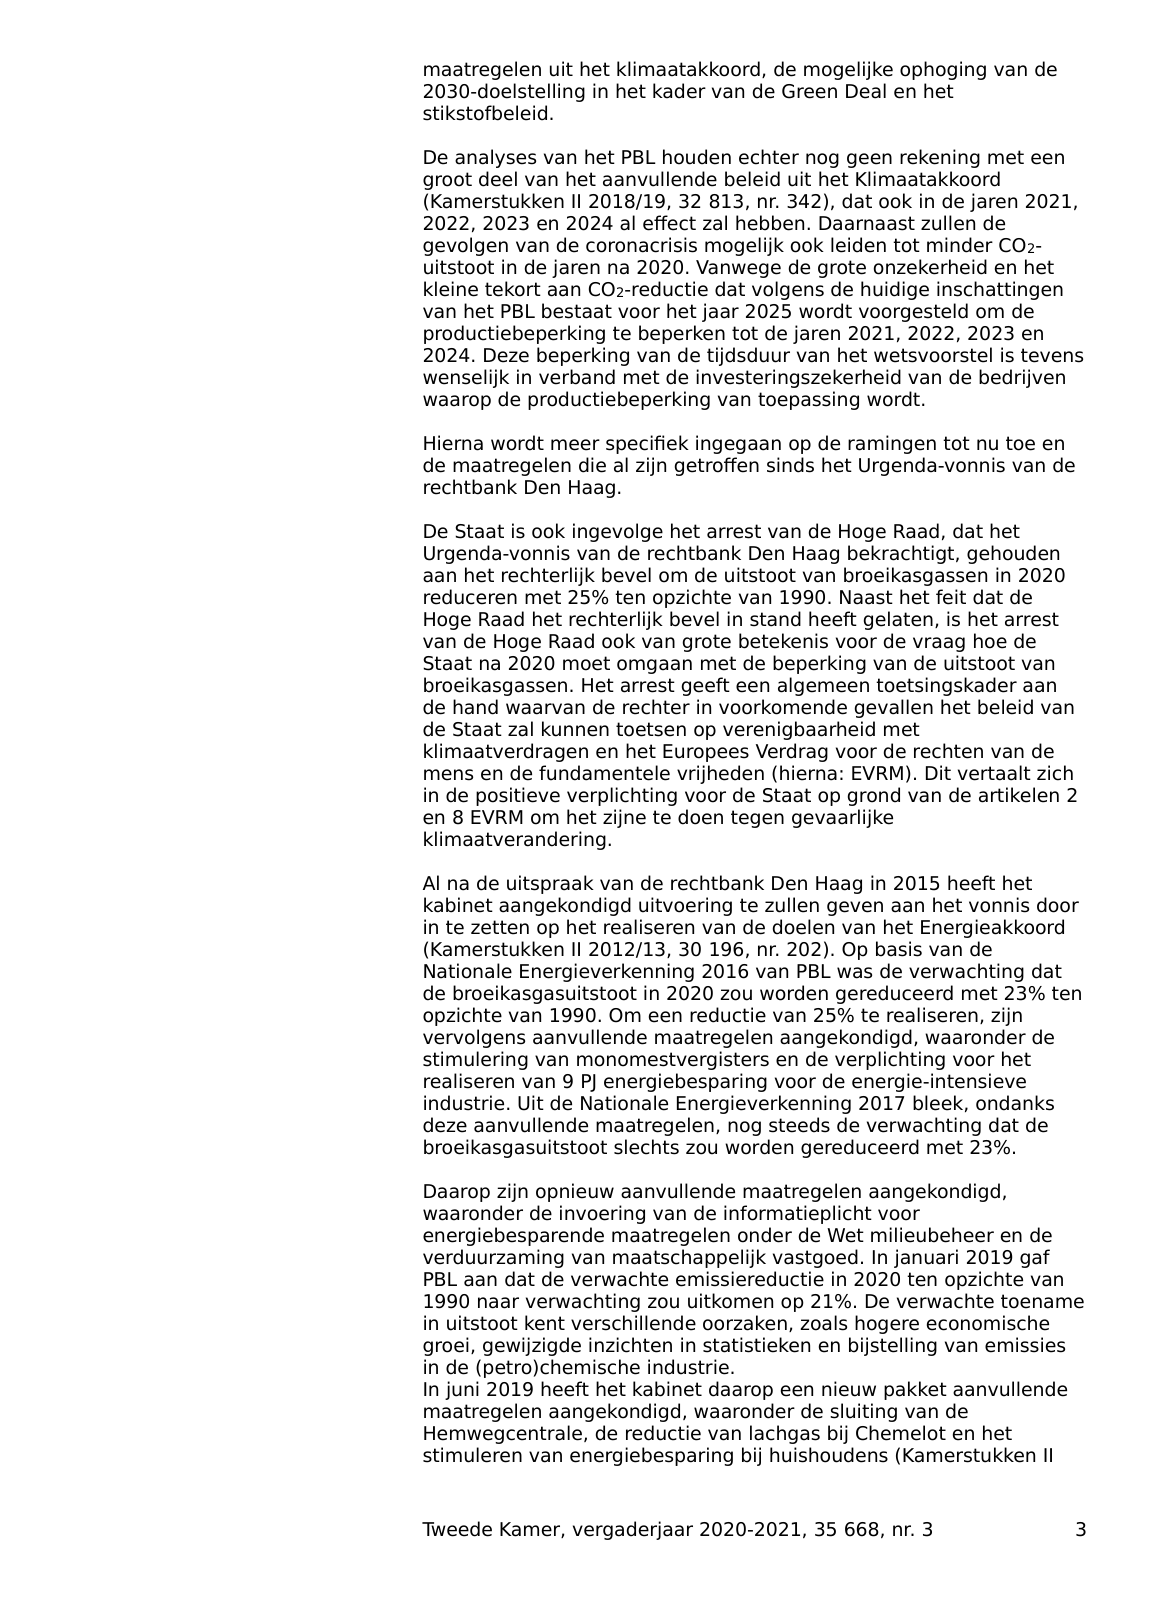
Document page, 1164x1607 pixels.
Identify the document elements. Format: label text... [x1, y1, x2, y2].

text De Staat is ook ingevolge het arrest van de Hoge Raad, dat het Urgenda-vonnis van de rechtbank Den Haag bekrachtigt, gehouden aan het rechterlijk bevel om de uitstoot van broeikasgassen in 2020 reduceren met 25% ten opzichte van 1990. Naast het feit dat de Hoge Raad het rechterlijk bevel in stand heeft gelaten, is het arrest van de Hoge Raad ook van grote betekenis voor de vraag hoe de Staat na 2020 moet omgaan met de beperking van de uitstoot van broeikasgassen. Het arrest geeft een algemeen toetsingskader aan de hand waarvan de rechter in voorkomende gevallen het beleid van de Staat zal kunnen toetsen op verenigbaarheid met klimaatverdragen en het Europees Verdrag voor de rechten van de mens en de fundamentele vrijheden (hierna: EVRM). Dit vertaalt zich in de positieve verplichting voor de Staat op grond van de artikelen 2 en 8 EVRM om het zijne te doen tegen gevaarlijke klimaatverandering. [422, 521, 1087, 851]
text In juni 2019 heeft het kabinet daarop een nieuw pakket aanvullende maatregelen aangekondigd, waaronder de sluiting van de Hemwegcentrale, de reductie van lachgas bij Chemelot en het stimuleren van energiebesparing bij huishoudens (Kamerstukken II [422, 1379, 1087, 1467]
text Daarop zijn opnieuw aanvullende maatregelen aangekondigd, waaronder de invoering van de informatieplicht voor energiebesparende maatregelen onder de Wet milieubeheer en de verduurzaming van maatschappelijk vastgoed. In januari 2019 gaf PBL aan dat de verwachte emissiereductie in 2020 ten opzichte van 1990 naar verwachting zou uitkomen op 21%. De verwachte toename in uitstoot kent verschillende oorzaken, zoals hogere economische groei, gewijzigde inzichten in statistieken en bijstelling van emissies in de (petro)chemische industrie. [422, 1181, 1087, 1379]
text Hierna wordt meer specifiek ingegaan op de ramingen tot nu toe en de maatregelen die al zijn getroffen sinds het Urgenda-vonnis van de rechtbank Den Haag. [422, 433, 1087, 499]
text Al na de uitspraak van de rechtbank Den Haag in 2015 heeft het kabinet aangekondigd uitvoering te zullen geven aan het vonnis door in te zetten op het realiseren van de doelen van het Energieakkoord (Kamerstukken II 2012/13, 30 196, nr. 202). Op basis van de Nationale Energieverkenning 2016 van PBL was de verwachting dat de broeikasgasuitstoot in 2020 zou worden gereduceerd met 23% ten opzichte van 1990. Om een reductie van 25% te realiseren, zijn vervolgens aanvullende maatregelen aangekondigd, waaronder de stimulering van monomestvergisters en de verplichting voor het realiseren van 9 PJ energiebesparing voor de energie-intensieve industrie. Uit de Nationale Energieverkenning 2017 bleek, ondanks deze aanvullende maatregelen, nog steeds de verwachting dat de broeikasgasuitstoot slechts zou worden gereduceerd met 23%. [422, 873, 1087, 1159]
text De analyses van het PBL houden echter nog geen rekening met een groot deel van het aanvullende beleid uit het Klimaatakkoord (Kamerstukken II 2018/19, 32 813, nr. 342), dat ook in de jaren 2021, 2022, 2023 en 2024 al effect zal hebben. Daarnaast zullen de gevolgen van de coronacrisis mogelijk ook leiden tot minder CO2-uitstoot in de jaren na 2020. Vanwege de grote onzekerheid en het kleine tekort aan CO2-reductie dat volgens de huidige inschattingen van het PBL bestaat voor het jaar 2025 wordt voorgesteld om de productiebeperking te beperken tot de jaren 2021, 2022, 2023 en 2024. Deze beperking van de tijdsduur van het wetsvoorstel is tevens wenselijk in verband met de investeringszekerheid van de bedrijven waarop de productiebeperking van toepassing wordt. [422, 147, 1087, 411]
text maatregelen uit het klimaatakkoord, de mogelijke ophoging van de 2030-doelstelling in het kader van de Green Deal en het stikstofbeleid. [422, 59, 1087, 125]
